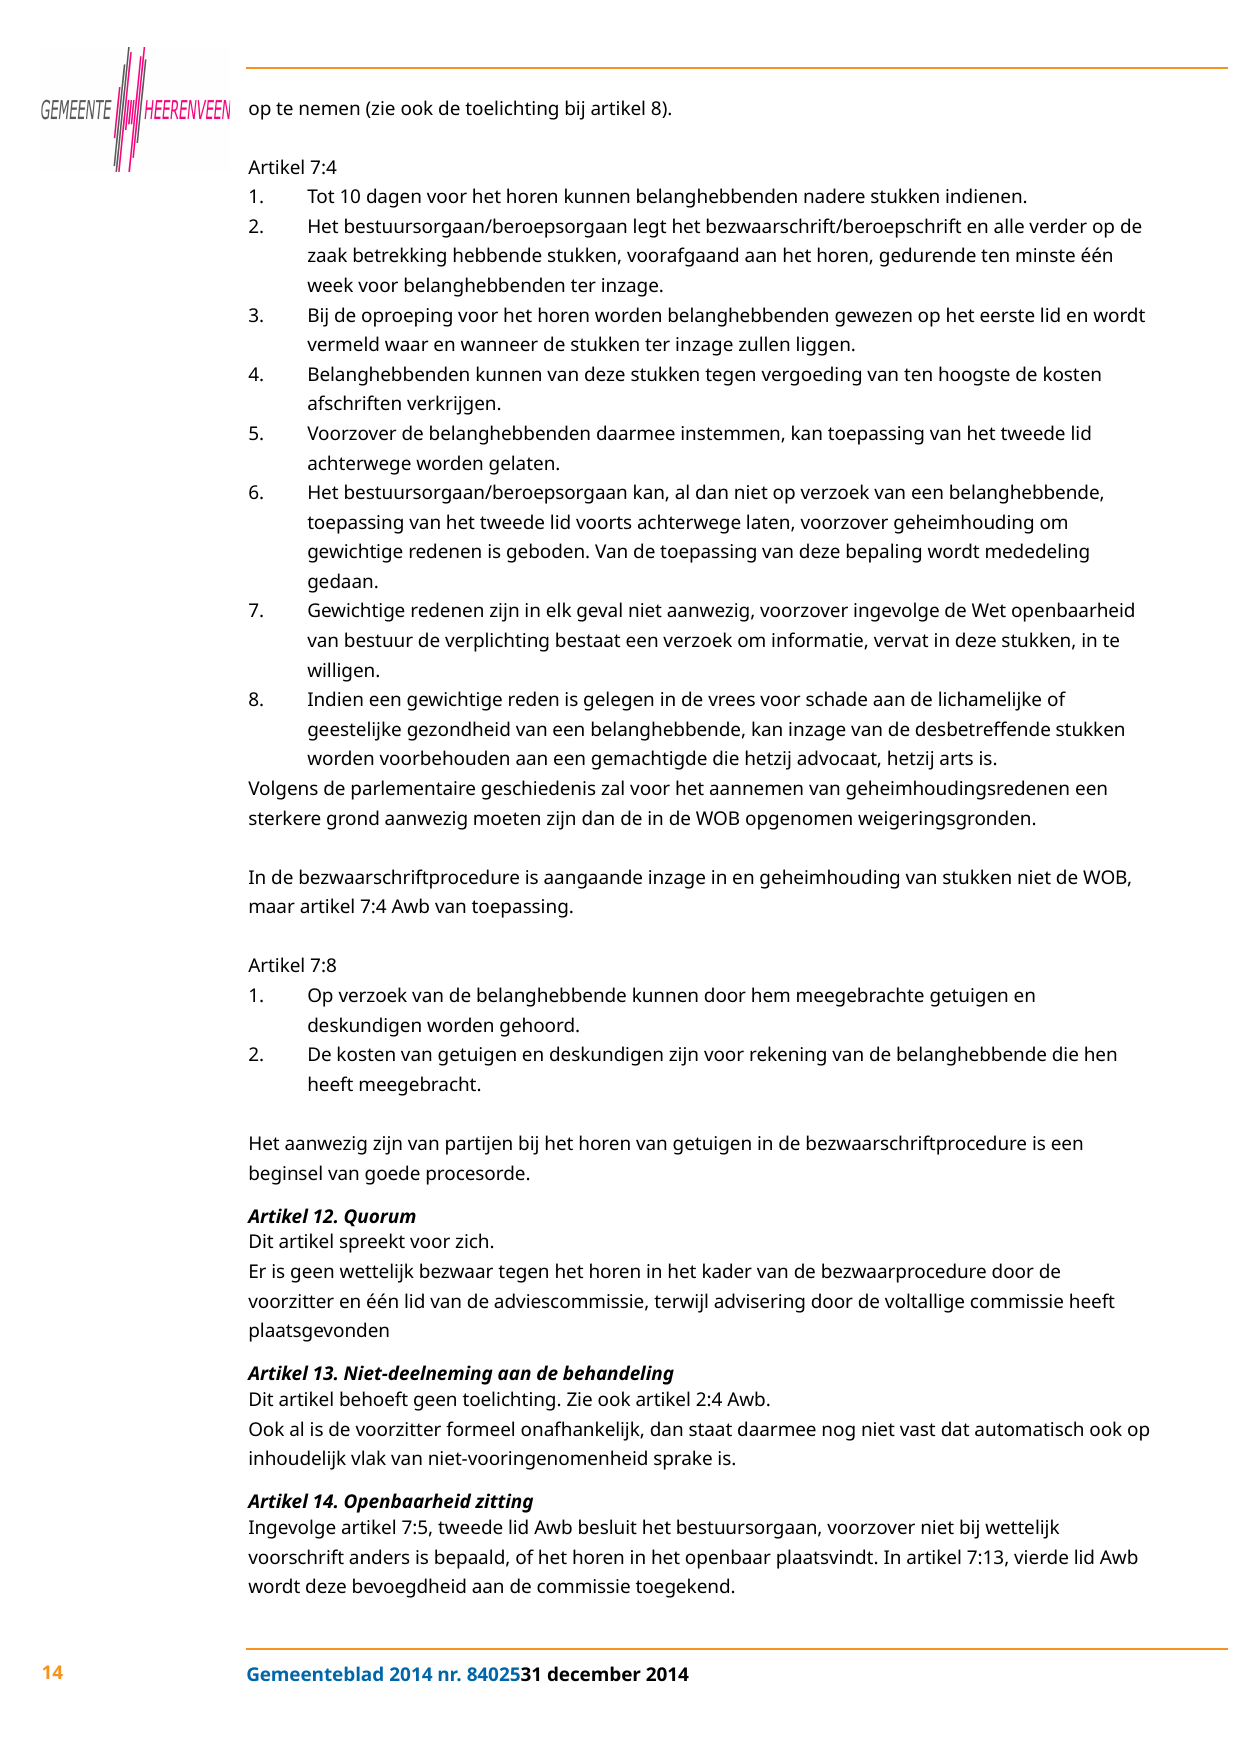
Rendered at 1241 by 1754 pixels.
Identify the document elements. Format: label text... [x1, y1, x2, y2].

text Er is geen wettelijk bezwaar tegen het horen in het kader van de bezwaarprocedure door de voorzitter en één lid van de adviescommissie, terwijl advisering door de voltallige commissie heeft plaatsgevonden [248, 1258, 1152, 1343]
list Tot 10 dagen voor het horen kunnen belanghebbenden nadere stukken indienen. [248, 183, 1152, 209]
text Dit artikel spreekt voor zich. [248, 1229, 1152, 1254]
list De kosten van getuigen en deskundigen zijn voor rekening van de belanghebbende die hen heeft meegebracht. [248, 1041, 1152, 1097]
text Artikel 12. Quorum [248, 1203, 1152, 1229]
text Ingevolge artikel 7:5, tweede lid Awb besluit het bestuursorgaan, voorzover niet bij wettelijk voorschrift anders is bepaald, of het horen in het openbaar plaatsvindt. In artikel 7:13, vierde lid Awb wordt deze bevoegdheid aan de commissie toegekend. [248, 1514, 1152, 1599]
text Volgens de parlementaire geschiedenis zal voor het aannemen van geheimhoudingsredenen een sterkere grond aanwezig moeten zijn dan de in de WOB opgenomen weigeringsgronden. [248, 775, 1152, 831]
text In de bezwaarschriftprocedure is aangaande inzage in en geheimhouding van stukken niet de WOB, maar artikel 7:4 Awb van toepassing. [248, 864, 1152, 919]
text op te nemen (zie ook de toelichting bij artikel 8). [248, 95, 1152, 121]
list Het bestuursorgaan/beroepsorgaan kan, al dan niet op verzoek van een belanghebbende, toepassing van het tweede lid voorts achterwege laten, voorzover geheimhouding om gewichtige redenen is geboden. Van de toepassing van deze bepaling wordt mededeling gedaan. [248, 479, 1152, 594]
list Het bestuursorgaan/beroepsorgaan legt het bezwaarschrift/beroepschrift en alle verder op de zaak betrekking hebbende stukken, voorafgaand aan het horen, gedurende ten minste één week voor belanghebbenden ter inzage. [248, 213, 1152, 298]
text Dit artikel behoeft geen toelichting. Zie ook artikel 2:4 Awb. [248, 1386, 1152, 1412]
text Artikel 13. Niet-deelneming aan de behandeling [248, 1361, 1152, 1386]
picture [41, 47, 231, 172]
list Indien een gewichtige reden is gelegen in de vrees voor schade aan de lichamelijke of geestelijke gezondheid van een belanghebbende, kan inzage van de desbetreffende stukken worden voorbehouden aan een gemachtigde die hetzij advocaat, hetzij arts is. [248, 686, 1152, 771]
text Artikel 7:8 [248, 953, 1152, 978]
list Belanghebbenden kunnen van deze stukken tegen vergoeding van ten hoogste de kosten afschriften verkrijgen. [248, 361, 1152, 416]
text Artikel 7:4 [248, 154, 1152, 180]
list Gewichtige redenen zijn in elk geval niet aanwezig, voorzover ingevolge de Wet openbaarheid van bestuur de verplichting bestaat een verzoek om informatie, vervat in deze stukken, in te willigen. [248, 598, 1152, 683]
text Artikel 14. Openbaarheid zitting [248, 1488, 1152, 1514]
list Voorzover de belanghebbenden daarmee instemmen, kan toepassing van het tweede lid achterwege worden gelaten. [248, 420, 1152, 476]
text Het aanwezig zijn van partijen bij het horen van getuigen in de bezwaarschriftprocedure is een beginsel van goede procesorde. [248, 1130, 1152, 1186]
text Ook al is de voorzitter formeel onafhankelijk, dan staat daarmee nog niet vast dat automatisch ook op inhoudelijk vlak van niet-vooringenomenheid sprake is. [248, 1416, 1152, 1471]
list Bij de oproeping voor het horen worden belanghebbenden gewezen op het eerste lid en wordt vermeld waar en wanneer de stukken ter inzage zullen liggen. [248, 302, 1152, 357]
list Op verzoek van de belanghebbende kunnen door hem meegebrachte getuigen en deskundigen worden gehoord. [248, 982, 1152, 1038]
